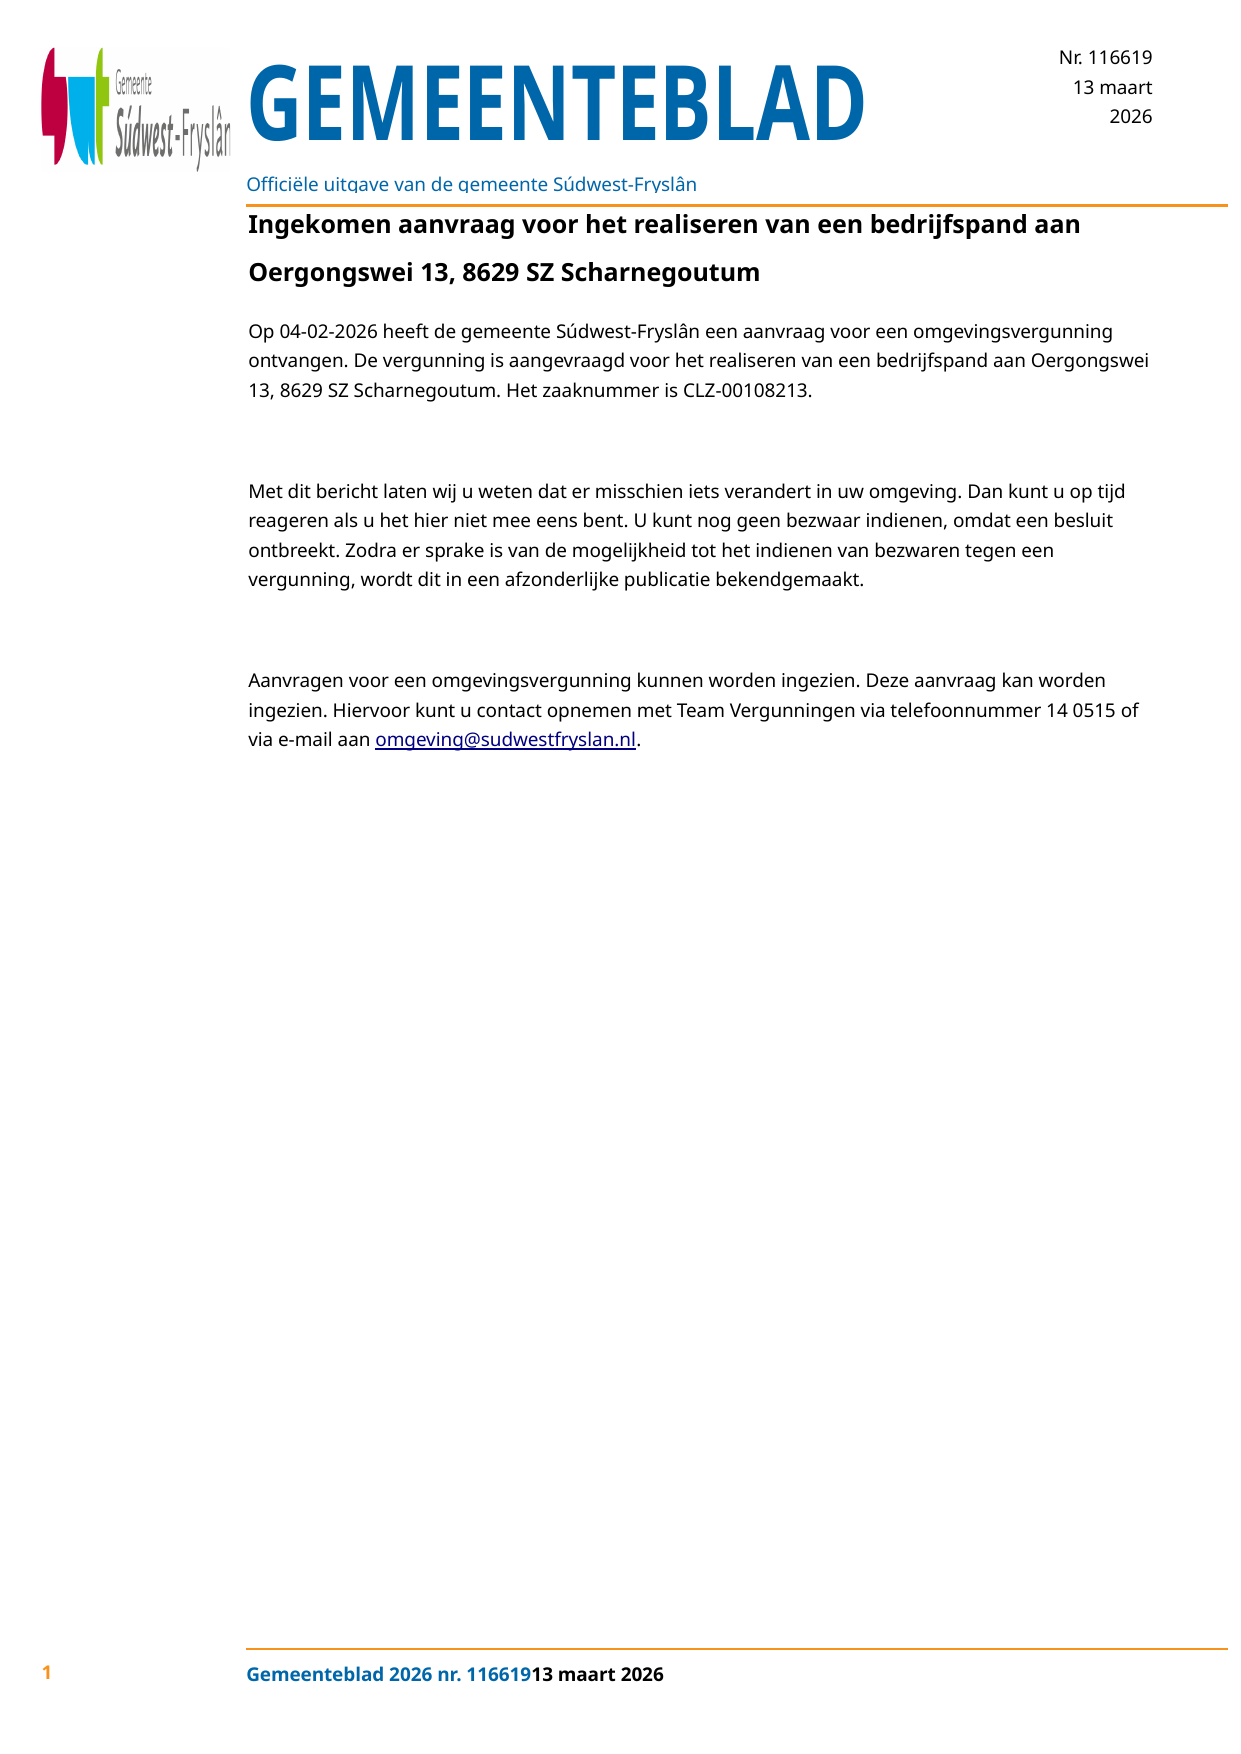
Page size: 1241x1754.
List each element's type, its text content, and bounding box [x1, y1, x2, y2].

picture [41, 47, 231, 172]
text Aanvragen voor een omgevingsvergunning kunnen worden ingezien. Deze aanvraag kan worden ingezien. Hiervoor kunt u contact opnemen met Team Vergunningen via telefoonnummer 14 0515 of via e-mail aan omgeving@sudwestfryslan.nl. [248, 667, 1152, 752]
text Met dit bericht laten wij u weten dat er misschien iets verandert in uw omgeving. Dan kunt u op tijd reageren als u het hier niet mee eens bent. U kunt nog geen bezwaar indienen, omdat een besluit ontbreekt. Zodra er sprake is van de mogelijkheid tot het indienen van bezwaren tegen een vergunning, wordt dit in een afzonderlijke publicatie bekendgemaakt. [248, 478, 1152, 592]
text Ingekomen aanvraag voor het realiseren van een bedrijfspand aan Oergongswei 13, 8629 SZ Scharnegoutum [248, 207, 1152, 288]
text Op 04-02-2026 heeft de gemeente Súdwest-Fryslân een aanvraag voor een omgevingsvergunning ontvangen. De vergunning is aangevraagd voor het realiseren van een bedrijfspand aan Oergongswei 13, 8629 SZ Scharnegoutum. Het zaaknummer is CLZ-00108213. [248, 318, 1152, 403]
